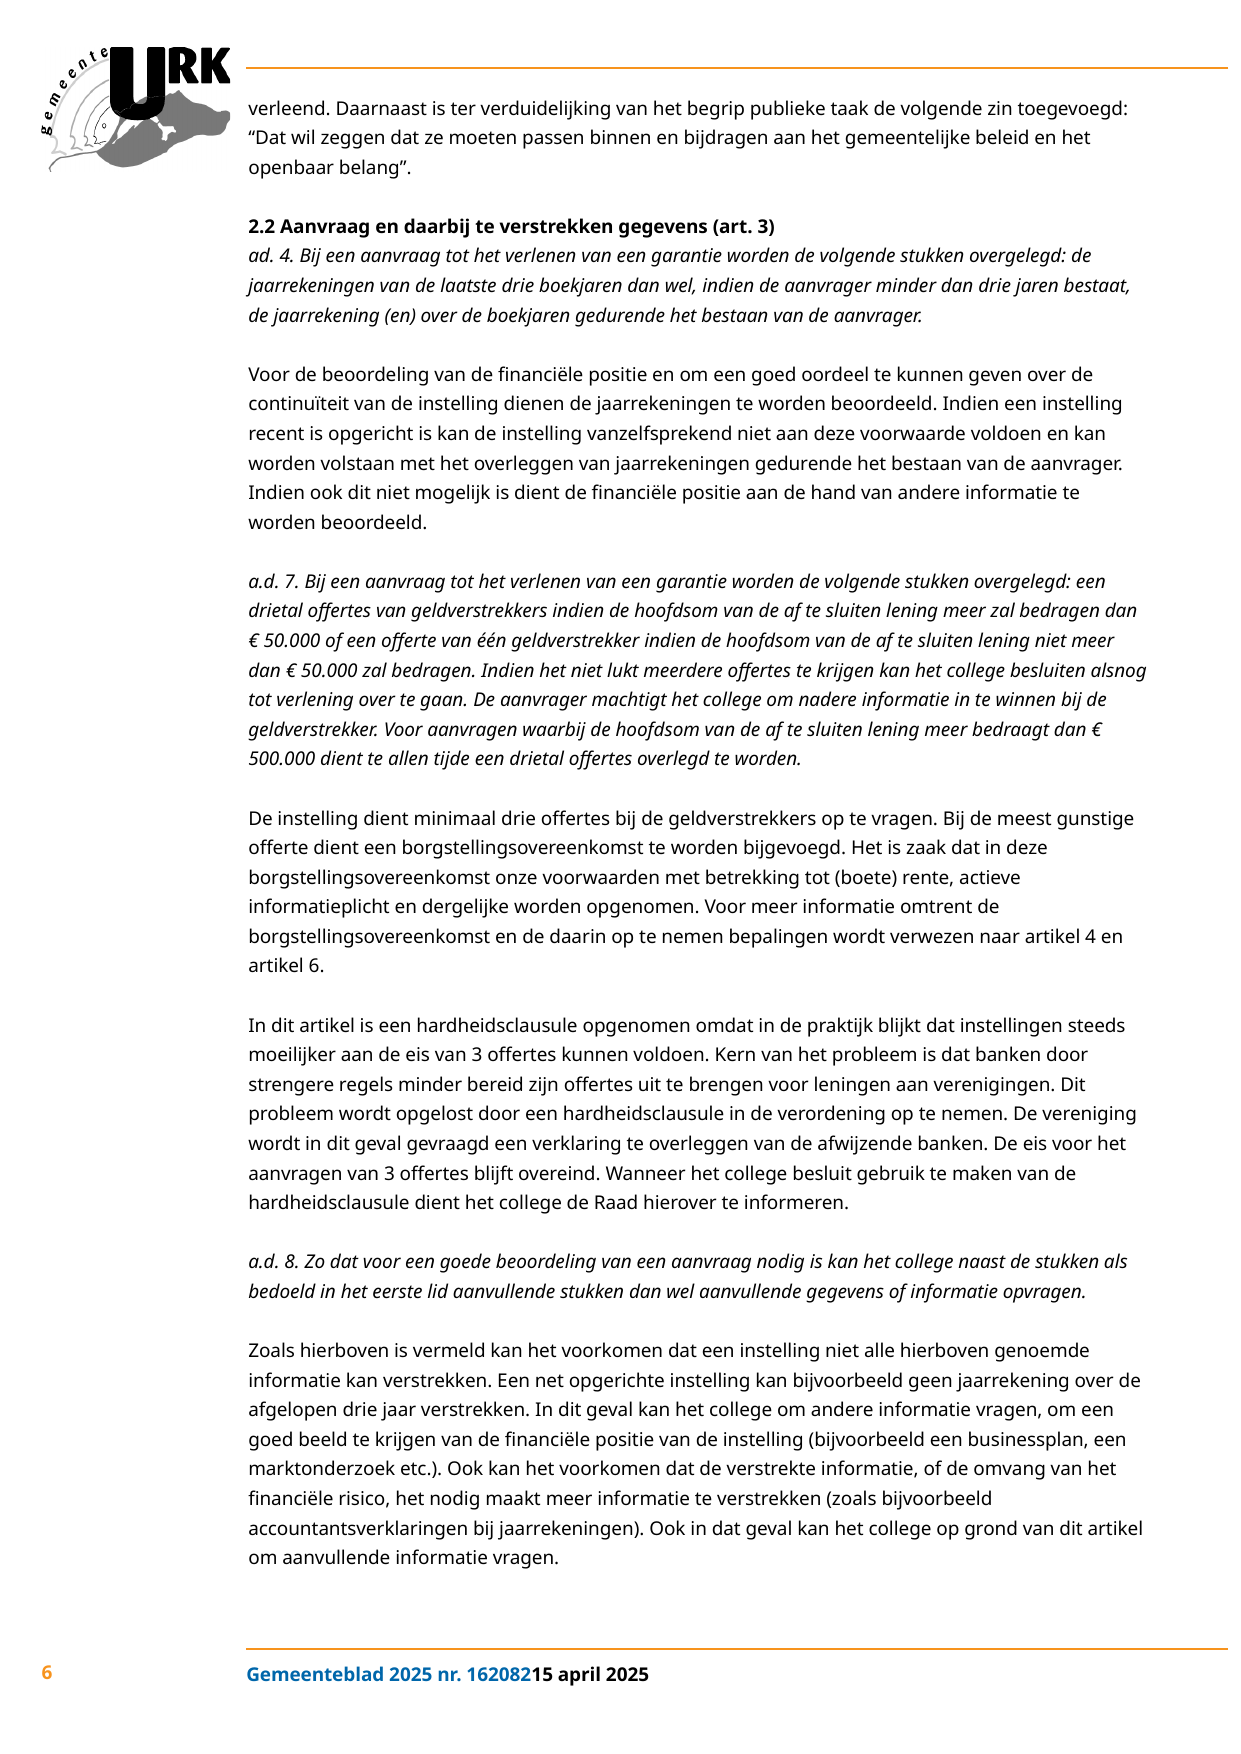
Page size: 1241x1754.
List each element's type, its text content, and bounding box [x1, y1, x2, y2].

text a.d. 8. Zo dat voor een goede beoordeling van een aanvraag nodig is kan het college naast de stukken als bedoeld in het eerste lid aanvullende stukken dan wel aanvullende gegevens of informatie opvragen. [248, 1248, 1152, 1304]
text Voor de beoordeling van de financiële positie en om een goed oordeel te kunnen geven over de continuïteit van de instelling dienen de jaarrekeningen te worden beoordeeld. Indien een instelling recent is opgericht is kan de instelling vanzelfsprekend niet aan deze voorwaarde voldoen en kan worden volstaan met het overleggen van jaarrekeningen gedurende het bestaan van de aanvrager. Indien ook dit niet mogelijk is dient de financiële positie aan de hand van andere informatie te worden beoordeeld. [248, 361, 1152, 535]
text De instelling dient minimaal drie offertes bij de geldverstrekkers op te vragen. Bij de meest gunstige offerte dient een borgstellingsovereenkomst te worden bijgevoegd. Het is zaak dat in deze borgstellingsovereenkomst onze voorwaarden met betrekking tot (boete) rente, actieve informatieplicht en dergelijke worden opgenomen. Voor meer informatie omtrent de borgstellingsovereenkomst en de daarin op te nemen bepalingen wordt verwezen naar artikel 4 en artikel 6. [248, 805, 1152, 978]
text Zoals hierboven is vermeld kan het voorkomen dat een instelling niet alle hierboven genoemde informatie kan verstrekken. Een net opgerichte instelling kan bijvoorbeeld geen jaarrekening over de afgelopen drie jaar verstrekken. In dit geval kan het college om andere informatie vragen, om een goed beeld te krijgen van de financiële positie van de instelling (bijvoorbeeld een businessplan, een marktonderzoek etc.). Ook kan het voorkomen dat de verstrekte informatie, of de omvang van het financiële risico, het nodig maakt meer informatie te verstrekken (zoals bijvoorbeeld accountantsverklaringen bij jaarrekeningen). Ook in dat geval kan het college op grond van dit artikel om aanvullende informatie vragen. [248, 1337, 1152, 1570]
picture [41, 47, 231, 172]
text verleend. Daarnaast is ter verduidelijking van het begrip publieke taak de volgende zin toegevoegd: “Dat wil zeggen dat ze moeten passen binnen en bijdragen aan het gemeentelijke beleid en het openbaar belang”. [248, 95, 1152, 180]
text 2.2 Aanvraag en daarbij te verstrekken gegevens (art. 3) [248, 213, 1152, 239]
text a.d. 7. Bij een aanvraag tot het verlenen van een garantie worden de volgende stukken overgelegd: een drietal offertes van geldverstrekkers indien de hoofdsom van de af te sluiten lening meer zal bedragen dan € 50.000 of een offerte van één geldverstrekker indien de hoofdsom van de af te sluiten lening niet meer dan € 50.000 zal bedragen. Indien het niet lukt meerdere offertes te krijgen kan het college besluiten alsnog tot verlening over te gaan. De aanvrager machtigt het college om nadere informatie in te winnen bij de geldverstrekker. Voor aanvragen waarbij de hoofdsom van de af te sluiten lening meer bedraagt dan € 500.000 dient te allen tijde een drietal offertes overlegd te worden. [248, 568, 1152, 771]
text ad. 4. Bij een aanvraag tot het verlenen van een garantie worden de volgende stukken overgelegd: de jaarrekeningen van de laatste drie boekjaren dan wel, indien de aanvrager minder dan drie jaren bestaat, de jaarrekening (en) over de boekjaren gedurende het bestaan van de aanvrager. [248, 243, 1152, 328]
text In dit artikel is een hardheidsclausule opgenomen omdat in de praktijk blijkt dat instellingen steeds moeilijker aan de eis van 3 offertes kunnen voldoen. Kern van het probleem is dat banken door strengere regels minder bereid zijn offertes uit te brengen voor leningen aan verenigingen. Dit probleem wordt opgelost door een hardheidsclausule in de verordening op te nemen. De vereniging wordt in dit geval gevraagd een verklaring te overleggen van de afwijzende banken. De eis voor het aanvragen van 3 offertes blijft overeind. Wanneer het college besluit gebruik te maken van de hardheidsclausule dient het college de Raad hierover te informeren. [248, 1012, 1152, 1215]
